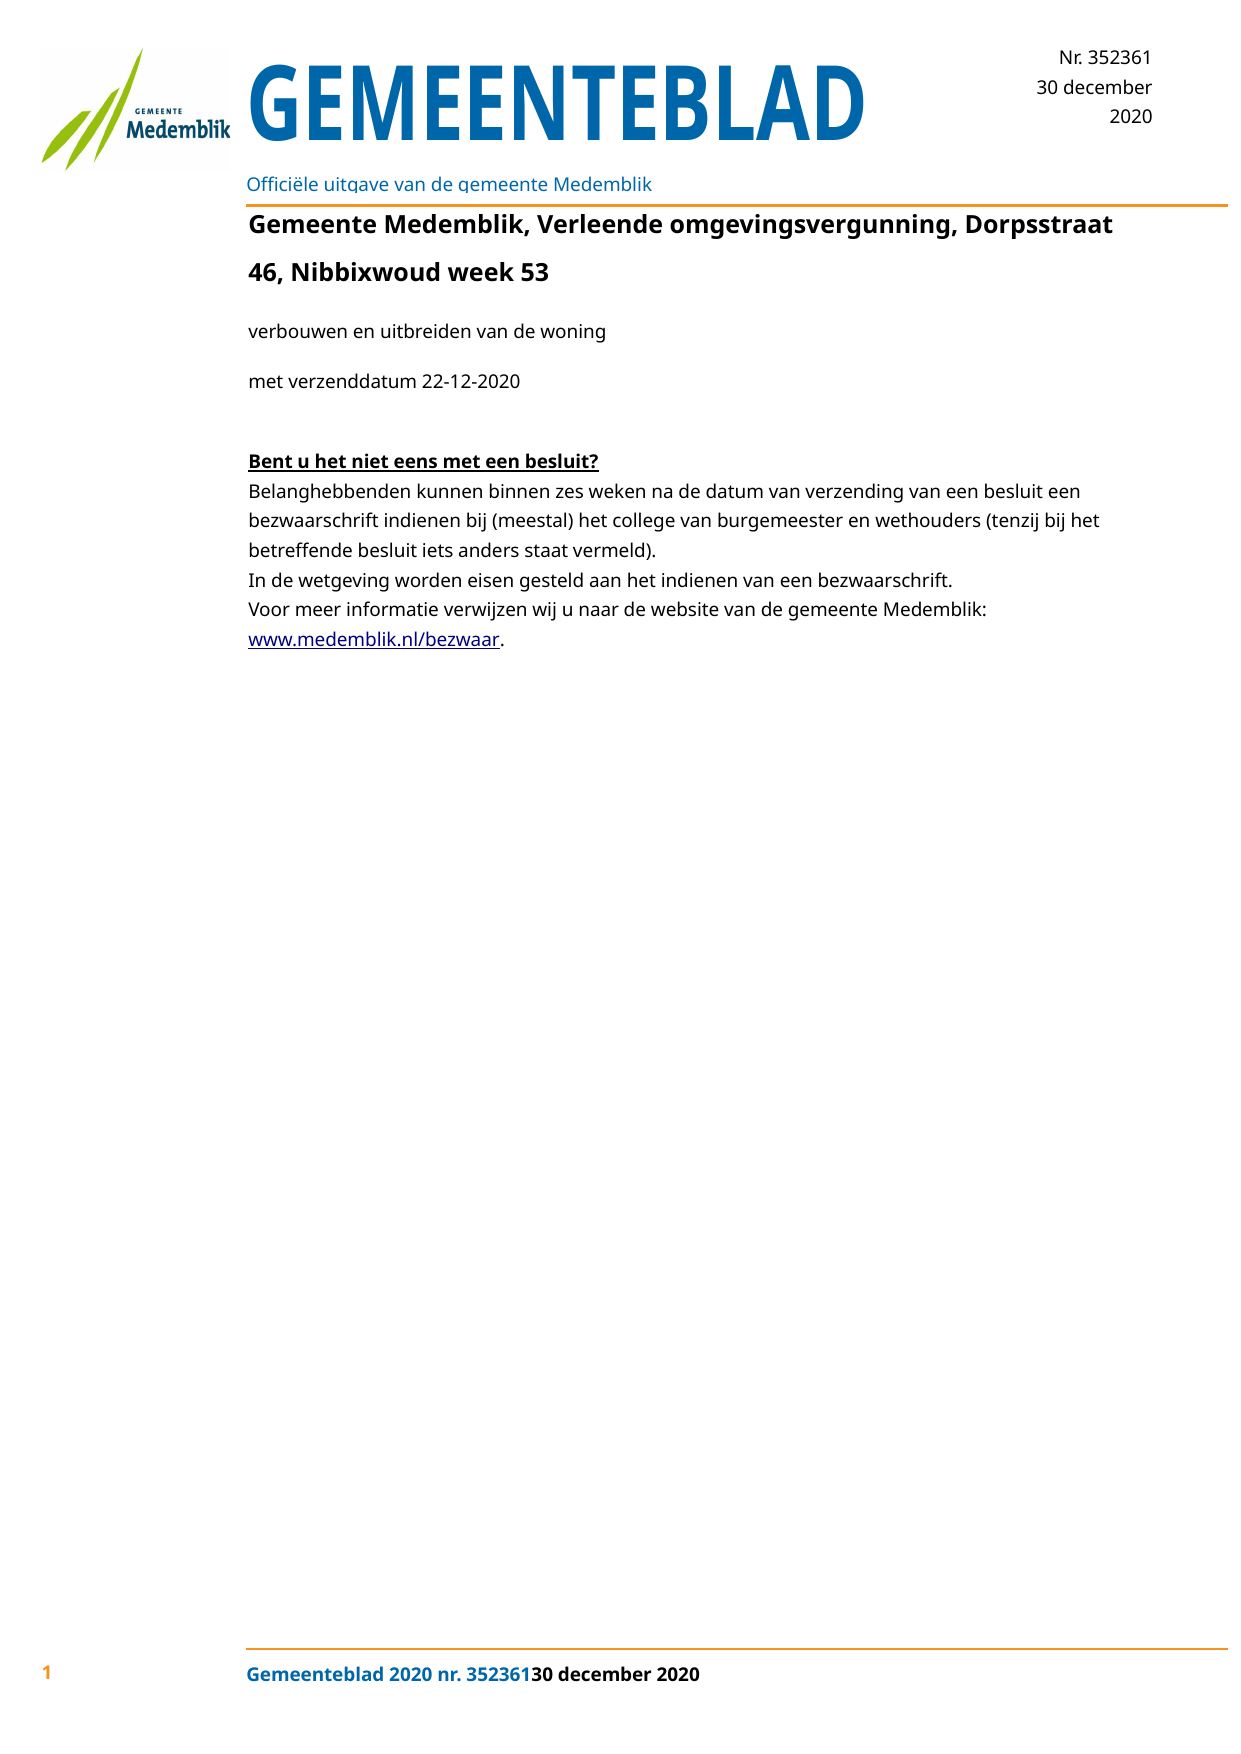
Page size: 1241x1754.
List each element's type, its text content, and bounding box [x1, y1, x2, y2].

text verbouwen en uitbreiden van de woning [248, 318, 1152, 344]
text Gemeente Medemblik, Verleende omgevingsvergunning, Dorpsstraat 46, Nibbixwoud week 53 [248, 207, 1152, 288]
table_header Bent u het niet eens met een besluit? Belanghebbenden kunnen binnen zes weken na de datum van verzending van een besluit een bezwaarschrift indienen bij (meestal) het college van burgemeester en wethouders (tenzij bij het betreffende besluit iets anders staat vermeld). In de wetgeving worden eisen gesteld aan het indienen van een bezwaarschrift. Voor meer informatie verwijzen wij u naar de website van de gemeente Medemblik: www.medemblik.nl/bezwaar. [248, 449, 1152, 652]
picture [41, 47, 231, 172]
text met verzenddatum 22-12-2020 [248, 368, 1152, 394]
